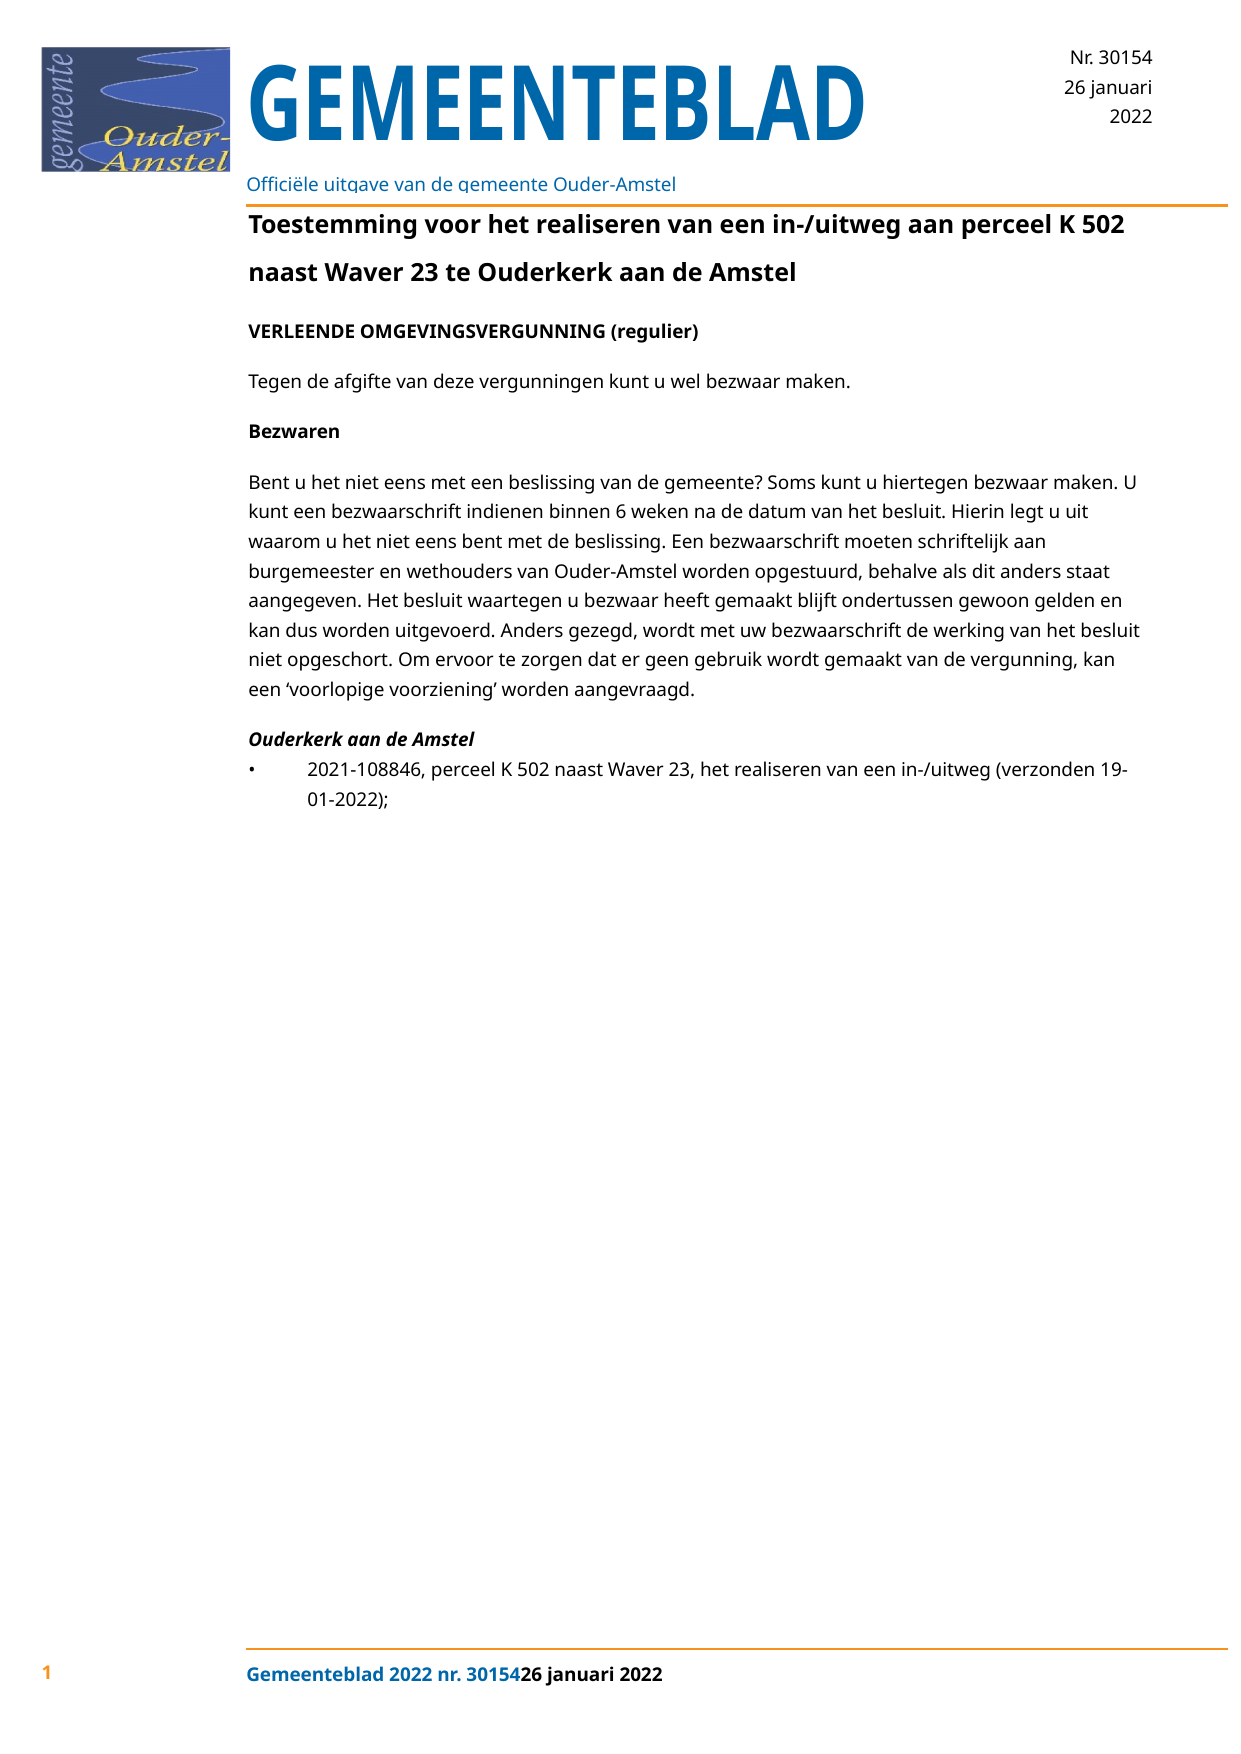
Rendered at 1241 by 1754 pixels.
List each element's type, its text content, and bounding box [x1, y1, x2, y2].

text Toestemming voor het realiseren van een in-/uitweg aan perceel K 502 naast Waver 23 te Ouderkerk aan de Amstel [248, 207, 1152, 288]
text Bent u het niet eens met een beslissing van de gemeente? Soms kunt u hiertegen bezwaar maken. U kunt een bezwaarschrift indienen binnen 6 weken na de datum van het besluit. Hierin legt u uit waarom u het niet eens bent met de beslissing. Een bezwaarschrift moeten schriftelijk aan burgemeester en wethouders van Ouder-Amstel worden opgestuurd, behalve als dit anders staat aangegeven. Het besluit waartegen u bezwaar heeft gemaakt blijft ondertussen gewoon gelden en kan dus worden uitgevoerd. Anders gezegd, wordt met uw bezwaarschrift de werking van het besluit niet opgeschort. Om ervoor te zorgen dat er geen gebruik wordt gemaakt van de vergunning, kan een ‘voorlopige voorziening’ worden aangevraagd. [248, 469, 1152, 702]
text Tegen de afgifte van deze vergunningen kunt u wel bezwaar maken. [248, 368, 1152, 394]
text Ouderkerk aan de Amstel [248, 727, 1152, 752]
text Bezwaren [248, 419, 1152, 444]
list 2021-108846, perceel K 502 naast Waver 23, het realiseren van een in-/uitweg (verzonden 19-01-2022); [248, 756, 1152, 812]
picture [41, 47, 231, 172]
text VERLEENDE OMGEVINGSVERGUNNING (regulier) [248, 318, 1152, 344]
